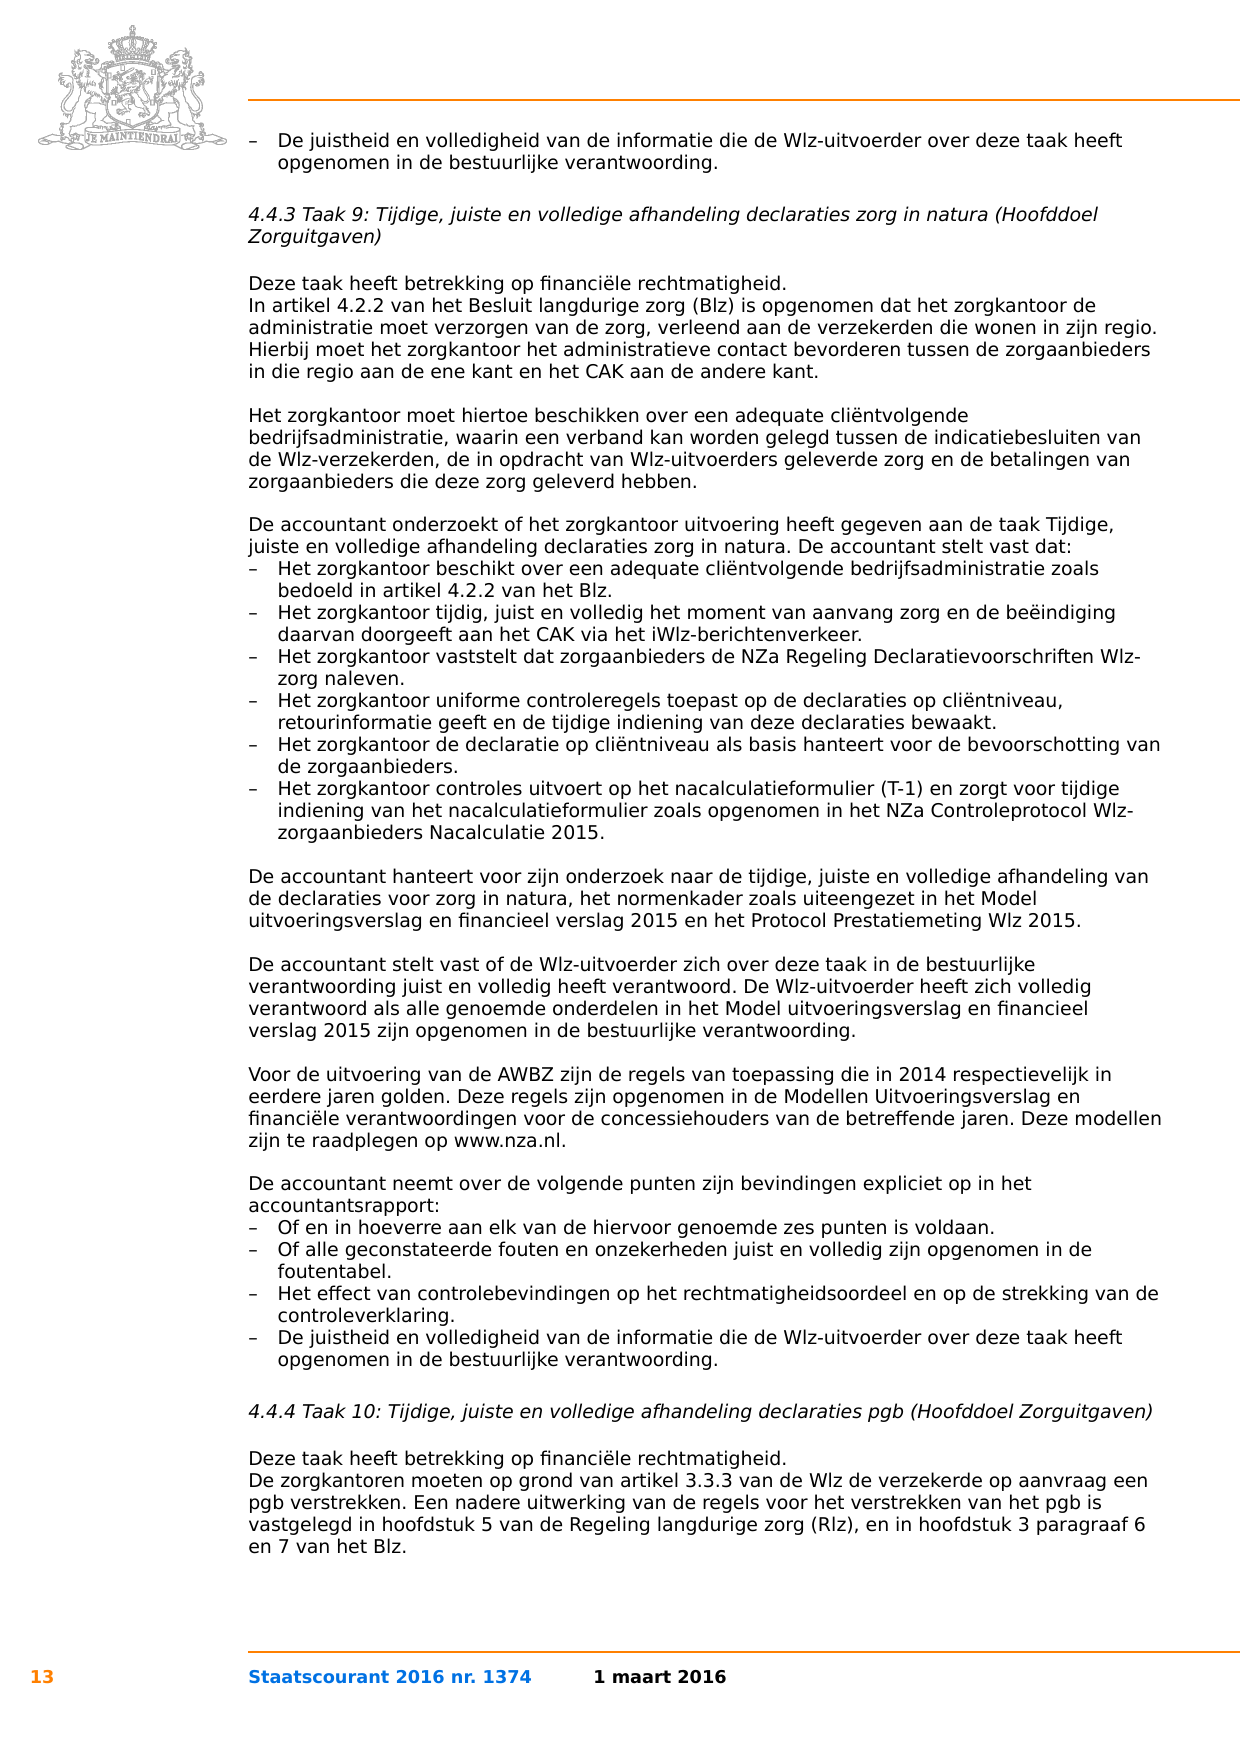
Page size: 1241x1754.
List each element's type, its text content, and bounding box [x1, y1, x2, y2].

text – Het zorgkantoor tijdig, juist en volledig het moment van aanvang zorg en de beëindiging daarvan doorgeeft aan het CAK via het iWlz-berichtenverkeer. [248, 602, 1163, 646]
text De zorgkantoren moeten op grond van artikel 3.3.3 van de Wlz de verzekerde op aanvraag een pgb verstrekken. Een nadere uitwerking van de regels voor het verstrekken van het pgb is vastgelegd in hoofdstuk 5 van de Regeling langdurige zorg (Rlz), en in hoofdstuk 3 paragraaf 6 en 7 van het Blz. [248, 1470, 1163, 1558]
text Het zorgkantoor moet hiertoe beschikken over een adequate cliëntvolgende bedrijfsadministratie, waarin een verband kan worden gelegd tussen de indicatiebesluiten van de Wlz-verzekerden, de in opdracht van Wlz-uitvoerders geleverde zorg en de betalingen van zorgaanbieders die deze zorg geleverd hebben. [248, 404, 1163, 492]
text – Het zorgkantoor de declaratie op cliëntniveau als basis hanteert voor de bevoorschotting van de zorgaanbieders. [248, 734, 1163, 778]
text – Het zorgkantoor beschikt over een adequate cliëntvolgende bedrijfsadministratie zoals bedoeld in artikel 4.2.2 van het Blz. [248, 558, 1163, 602]
text – Het zorgkantoor controles uitvoert op het nacalculatieformulier (T-1) en zorgt voor tijdige indiening van het nacalculatieformulier zoals opgenomen in het NZa Controleprotocol Wlz-zorgaanbieders Nacalculatie 2015. [248, 778, 1163, 844]
text – Het effect van controlebevindingen op het rechtmatigheidsoordeel en op de strekking van de controleverklaring. [248, 1283, 1163, 1327]
text Deze taak heeft betrekking op financiële rechtmatigheid. [248, 1448, 1163, 1470]
text – Of en in hoeverre aan elk van de hiervoor genoemde zes punten is voldaan. [248, 1217, 1163, 1239]
text De accountant stelt vast of de Wlz-uitvoerder zich over deze taak in de bestuurlijke verantwoording juist en volledig heeft verantwoord. De Wlz-uitvoerder heeft zich volledig verantwoord als alle genoemde onderdelen in het Model uitvoeringsverslag en financieel verslag 2015 zijn opgenomen in de bestuurlijke verantwoording. [248, 954, 1163, 1042]
text De accountant neemt over de volgende punten zijn bevindingen expliciet op in het accountantsrapport: [248, 1173, 1163, 1217]
text – Het zorgkantoor uniforme controleregels toepast op de declaraties op cliëntniveau, retourinformatie geeft en de tijdige indiening van deze declaraties bewaakt. [248, 690, 1163, 734]
text Deze taak heeft betrekking op financiële rechtmatigheid. [248, 273, 1163, 295]
text – Of alle geconstateerde fouten en onzekerheden juist en volledig zijn opgenomen in de foutentabel. [248, 1239, 1163, 1283]
subtitle 4.4.4 Taak 10: Tijdige, juiste en volledige afhandeling declaraties pgb (Hoofddoel Zorguitgaven) [248, 1401, 1163, 1423]
subtitle 4.4.3 Taak 9: Tijdige, juiste en volledige afhandeling declaraties zorg in natura (Hoofddoel Zorguitgaven) [248, 204, 1163, 248]
text De accountant hanteert voor zijn onderzoek naar de tijdige, juiste en volledige afhandeling van de declaraties voor zorg in natura, het normenkader zoals uiteengezet in het Model uitvoeringsverslag en financieel verslag 2015 en het Protocol Prestatiemeting Wlz 2015. [248, 866, 1163, 932]
text De accountant onderzoekt of het zorgkantoor uitvoering heeft gegeven aan de taak Tijdige, juiste en volledige afhandeling declaraties zorg in natura. De accountant stelt vast dat: [248, 514, 1163, 558]
text – De juistheid en volledigheid van de informatie die de Wlz-uitvoerder over deze taak heeft opgenomen in de bestuurlijke verantwoording. [248, 1327, 1163, 1371]
text In artikel 4.2.2 van het Besluit langdurige zorg (Blz) is opgenomen dat het zorgkantoor de administratie moet verzorgen van de zorg, verleend aan de verzekerden die wonen in zijn regio. Hierbij moet het zorgkantoor het administratieve contact bevorderen tussen de zorgaanbieders in die regio aan de ene kant en het CAK aan de andere kant. [248, 295, 1163, 383]
text – Het zorgkantoor vaststelt dat zorgaanbieders de NZa Regeling Declaratievoorschriften Wlz-zorg naleven. [248, 646, 1163, 690]
picture [38, 25, 227, 150]
text Voor de uitvoering van de AWBZ zijn de regels van toepassing die in 2014 respectievelijk in eerdere jaren golden. Deze regels zijn opgenomen in de Modellen Uitvoeringsverslag en financiële verantwoordingen voor de concessiehouders van de betreffende jaren. Deze modellen zijn te raadplegen op www.nza.nl. [248, 1063, 1163, 1151]
text – De juistheid en volledigheid van de informatie die de Wlz-uitvoerder over deze taak heeft opgenomen in de bestuurlijke verantwoording. [248, 130, 1163, 174]
